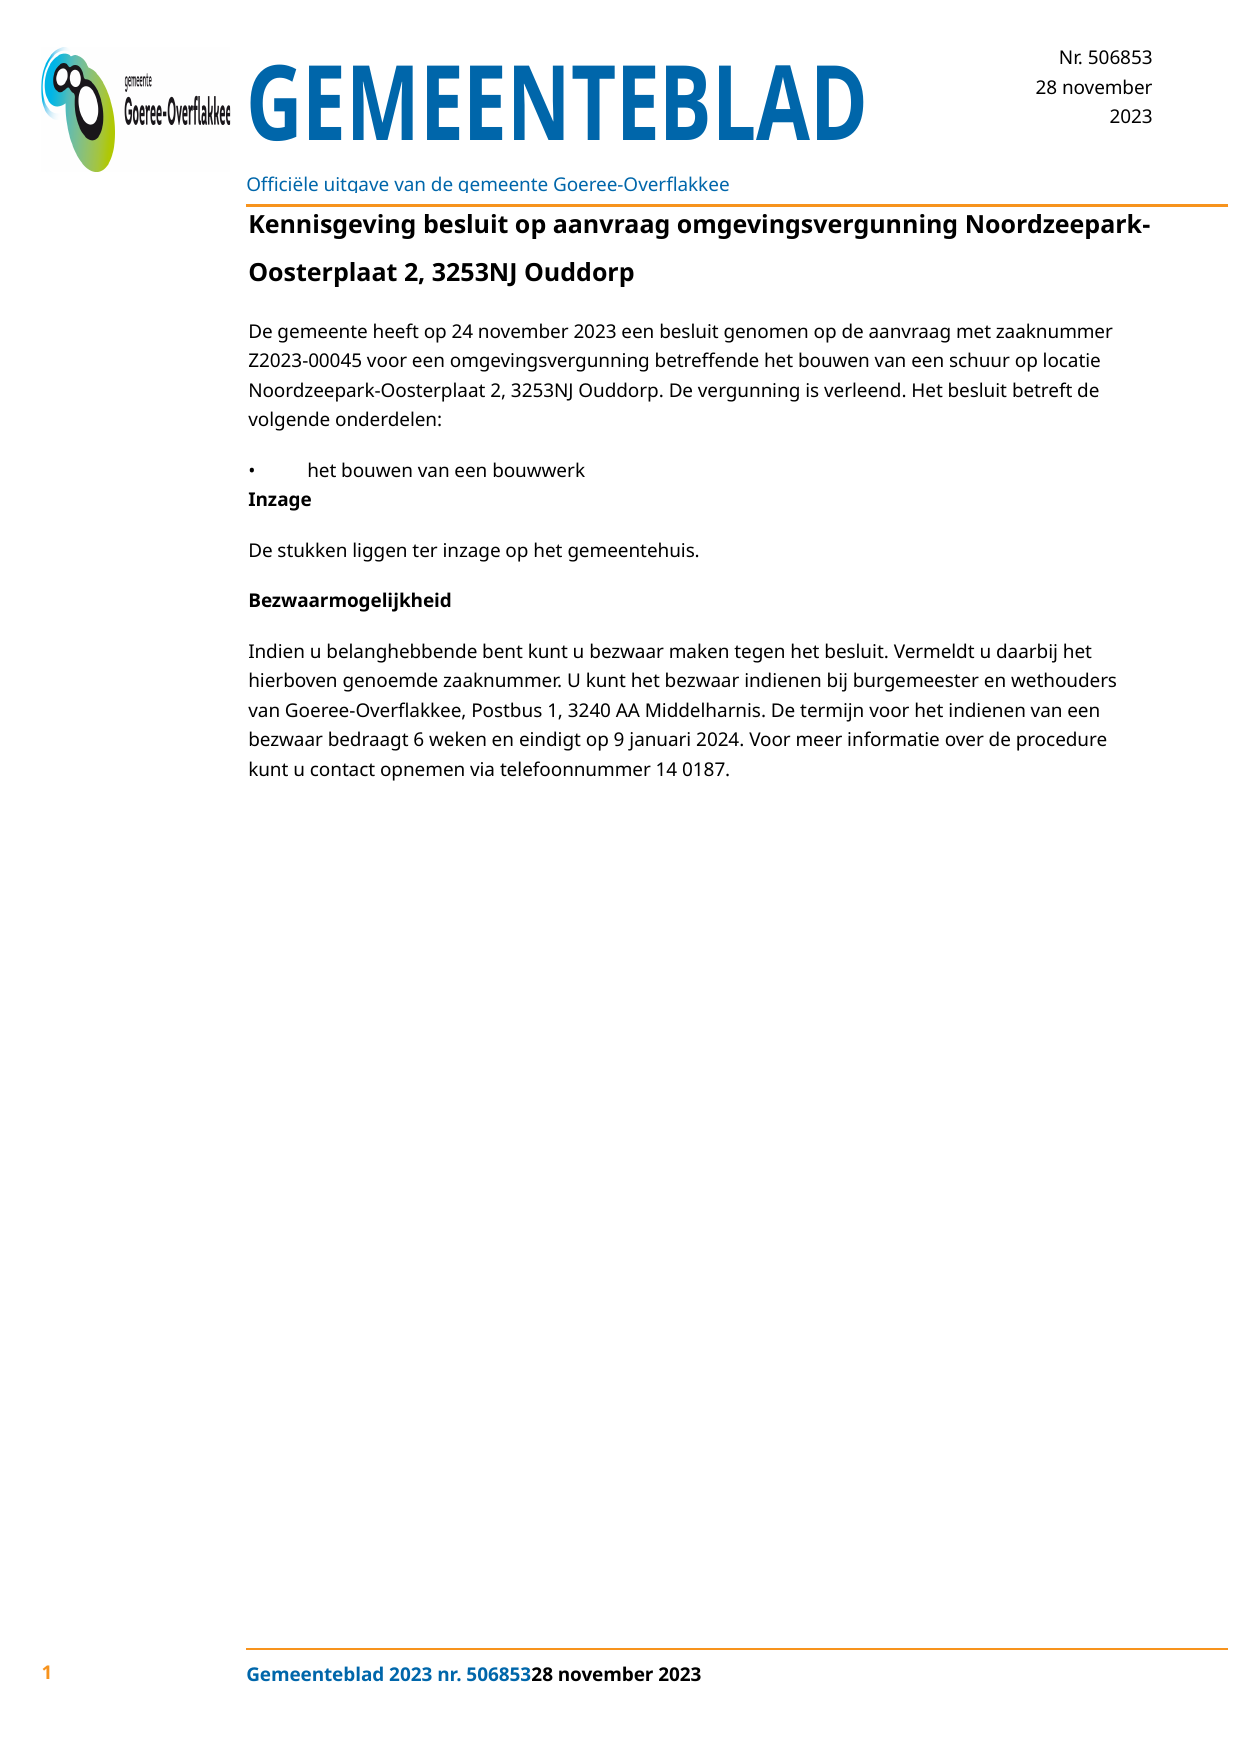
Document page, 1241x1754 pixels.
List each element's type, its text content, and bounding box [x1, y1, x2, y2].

text De gemeente heeft op 24 november 2023 een besluit genomen op de aanvraag met zaaknummer Z2023-00045 voor een omgevingsvergunning betreffende het bouwen van een schuur op locatie Noordzeepark-Oosterplaat 2, 3253NJ Ouddorp. De vergunning is verleend. Het besluit betreft de volgende onderdelen: [248, 318, 1152, 432]
picture [41, 47, 231, 172]
list het bouwen van een bouwwerk [248, 457, 1152, 483]
text Kennisgeving besluit op aanvraag omgevingsvergunning Noordzeepark-Oosterplaat 2, 3253NJ Ouddorp [248, 207, 1152, 288]
text De stukken liggen ter inzage op het gemeentehuis. [248, 537, 1152, 563]
text Inzage [248, 487, 1152, 512]
text Indien u belanghebbende bent kunt u bezwaar maken tegen het besluit. Vermeldt u daarbij het hierboven genoemde zaaknummer. U kunt het bezwaar indienen bij burgemeester en wethouders van Goeree-Overflakkee, Postbus 1, 3240 AA Middelharnis. De termijn voor het indienen van een bezwaar bedraagt 6 weken en eindigt op 9 januari 2024. Voor meer informatie over de procedure kunt u contact opnemen via telefoonnummer 14 0187. [248, 638, 1152, 782]
text Bezwaarmogelijkheid [248, 587, 1152, 613]
